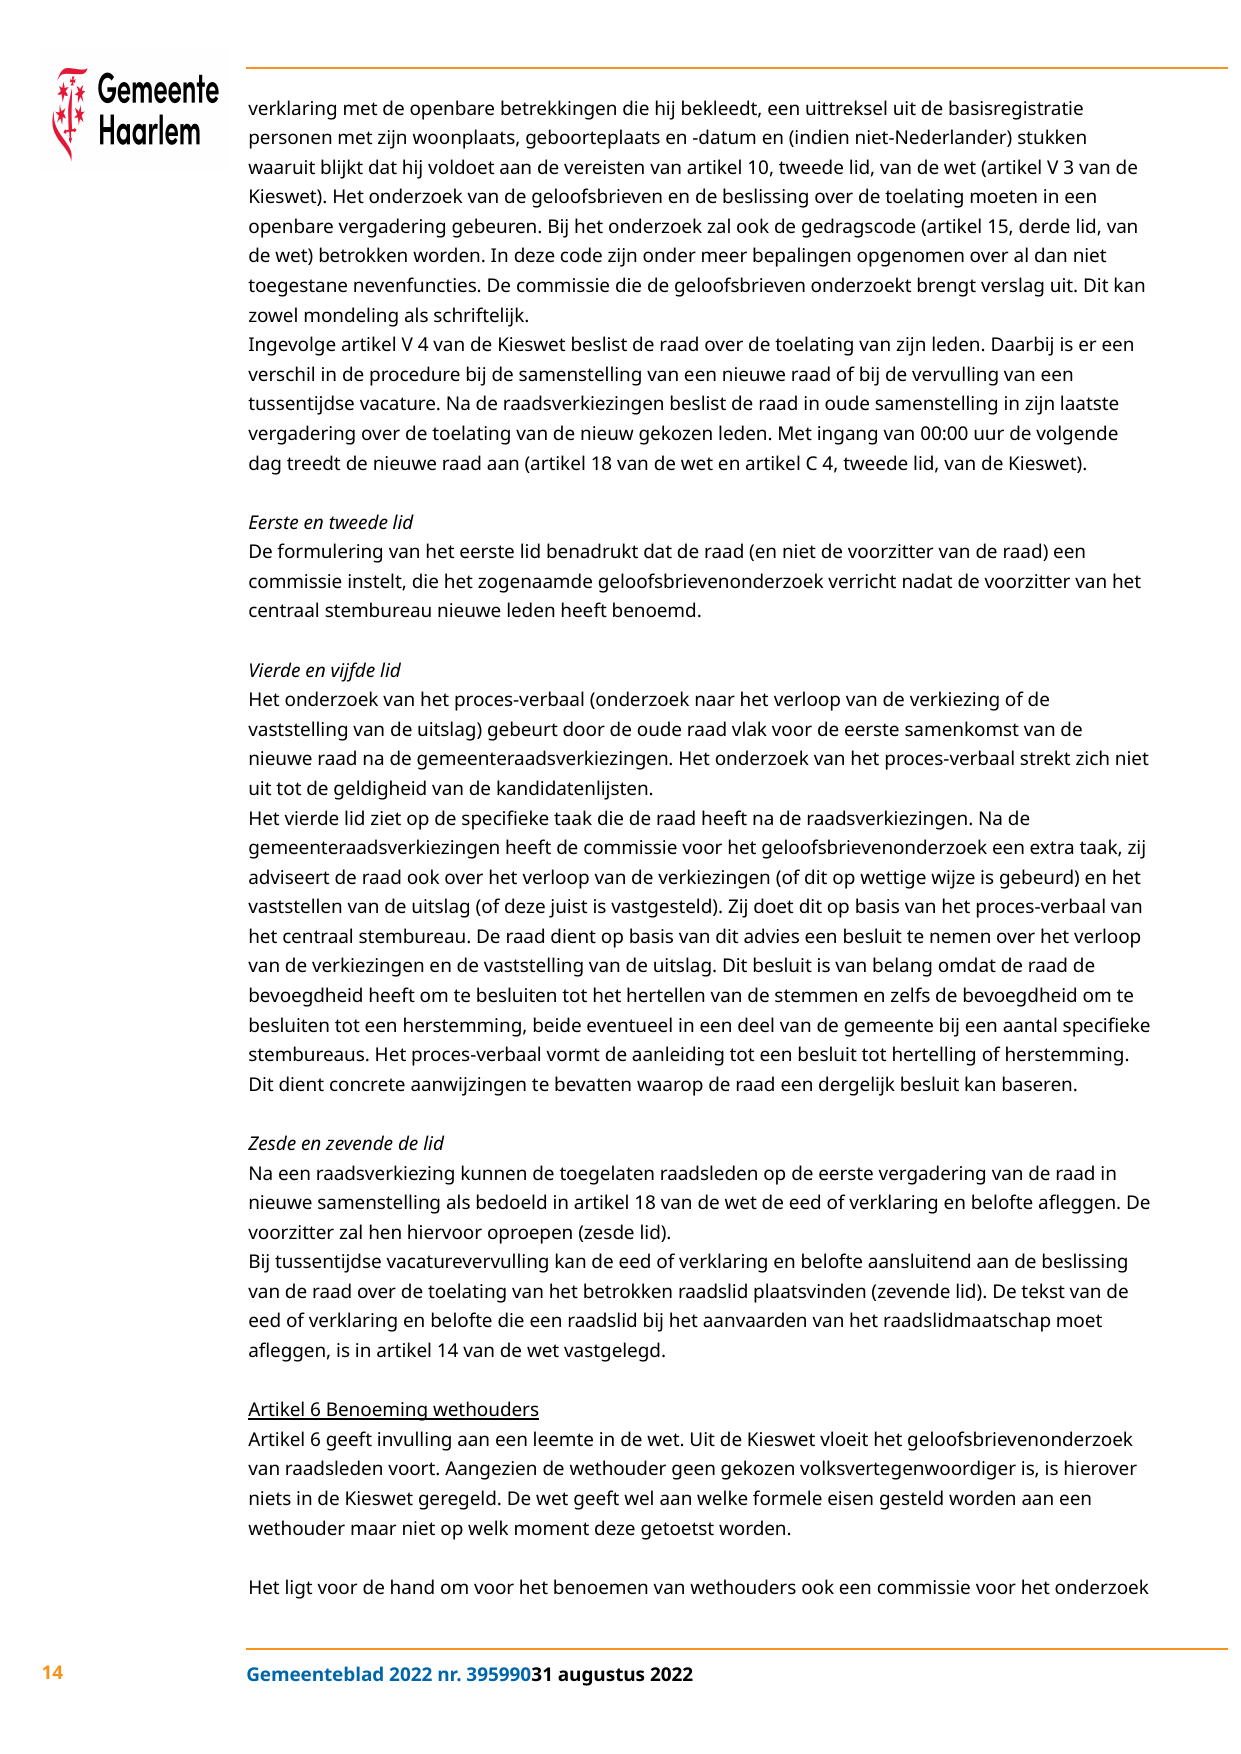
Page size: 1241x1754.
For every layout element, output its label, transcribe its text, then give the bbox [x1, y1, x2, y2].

text Zesde en zevende de lid [248, 1130, 1152, 1156]
text Het ligt voor de hand om voor het benoemen van wethouders ook een commissie voor het onderzoek [248, 1574, 1152, 1600]
text Artikel 6 Benoeming wethouders [248, 1396, 1152, 1422]
text De formulering van het eerste lid benadrukt dat de raad (en niet de voorzitter van de raad) een commissie instelt, die het zogenaamde geloofsbrievenonderzoek verricht nadat de voorzitter van het centraal stembureau nieuwe leden heeft benoemd. [248, 538, 1152, 623]
text Ingevolge artikel V 4 van de Kieswet beslist de raad over de toelating van zijn leden. Daarbij is er een verschil in de procedure bij de samenstelling van een nieuwe raad of bij de vervulling van een tussentijdse vacature. Na de raadsverkiezingen beslist de raad in oude samenstelling in zijn laatste vergadering over de toelating van de nieuw gekozen leden. Met ingang van 00:00 uur de volgende dag treedt de nieuwe raad aan (artikel 18 van de wet en artikel C 4, tweede lid, van de Kieswet). [248, 331, 1152, 476]
text Eerste en tweede lid [248, 509, 1152, 535]
text Vierde en vijfde lid [248, 657, 1152, 683]
text Het vierde lid ziet op de specifieke taak die de raad heeft na de raadsverkiezingen. Na de gemeenteraadsverkiezingen heeft de commissie voor het geloofsbrievenonderzoek een extra taak, zij adviseert de raad ook over het verloop van de verkiezingen (of dit op wettige wijze is gebeurd) en het vaststellen van de uitslag (of deze juist is vastgesteld). Zij doet dit op basis van het proces-verbaal van het centraal stembureau. De raad dient op basis van dit advies een besluit te nemen over het verloop van de verkiezingen en de vaststelling van de uitslag. Dit besluit is van belang omdat de raad de bevoegdheid heeft om te besluiten tot het hertellen van de stemmen en zelfs de bevoegdheid om te besluiten tot een herstemming, beide eventueel in een deel van de gemeente bij een aantal specifieke stembureaus. Het proces-verbaal vormt de aanleiding tot een besluit tot hertelling of herstemming. Dit dient concrete aanwijzingen te bevatten waarop de raad een dergelijk besluit kan baseren. [248, 805, 1152, 1097]
text Bij tussentijdse vacaturevervulling kan de eed of verklaring en belofte aansluitend aan de beslissing van de raad over de toelating van het betrokken raadslid plaatsvinden (zevende lid). De tekst van de eed of verklaring en belofte die een raadslid bij het aanvaarden van het raadslidmaatschap moet afleggen, is in artikel 14 van de wet vastgelegd. [248, 1248, 1152, 1363]
text Na een raadsverkiezing kunnen de toegelaten raadsleden op de eerste vergadering van de raad in nieuwe samenstelling als bedoeld in artikel 18 van de wet de eed of verklaring en belofte afleggen. De voorzitter zal hen hiervoor oproepen (zesde lid). [248, 1160, 1152, 1245]
text verklaring met de openbare betrekkingen die hij bekleedt, een uittreksel uit de basisregistratie personen met zijn woonplaats, geboorteplaats en -datum en (indien niet-Nederlander) stukken waaruit blijkt dat hij voldoet aan de vereisten van artikel 10, tweede lid, van de wet (artikel V 3 van de Kieswet). Het onderzoek van de geloofsbrieven en de beslissing over de toelating moeten in een openbare vergadering gebeuren. Bij het onderzoek zal ook de gedragscode (artikel 15, derde lid, van de wet) betrokken worden. In deze code zijn onder meer bepalingen opgenomen over al dan niet toegestane nevenfuncties. De commissie die de geloofsbrieven onderzoekt brengt verslag uit. Dit kan zowel mondeling als schriftelijk. [248, 95, 1152, 328]
text Het onderzoek van het proces-verbaal (onderzoek naar het verloop van de verkiezing of de vaststelling van de uitslag) gebeurt door de oude raad vlak voor de eerste samenkomst van de nieuwe raad na de gemeenteraadsverkiezingen. Het onderzoek van het proces-verbaal strekt zich niet uit tot de geldigheid van de kandidatenlijsten. [248, 686, 1152, 801]
picture [41, 47, 231, 172]
text Artikel 6 geeft invulling aan een leemte in de wet. Uit de Kieswet vloeit het geloofsbrievenonderzoek van raadsleden voort. Aangezien de wethouder geen gekozen volksvertegenwoordiger is, is hierover niets in de Kieswet geregeld. De wet geeft wel aan welke formele eisen gesteld worden aan een wethouder maar niet op welk moment deze getoetst worden. [248, 1426, 1152, 1541]
